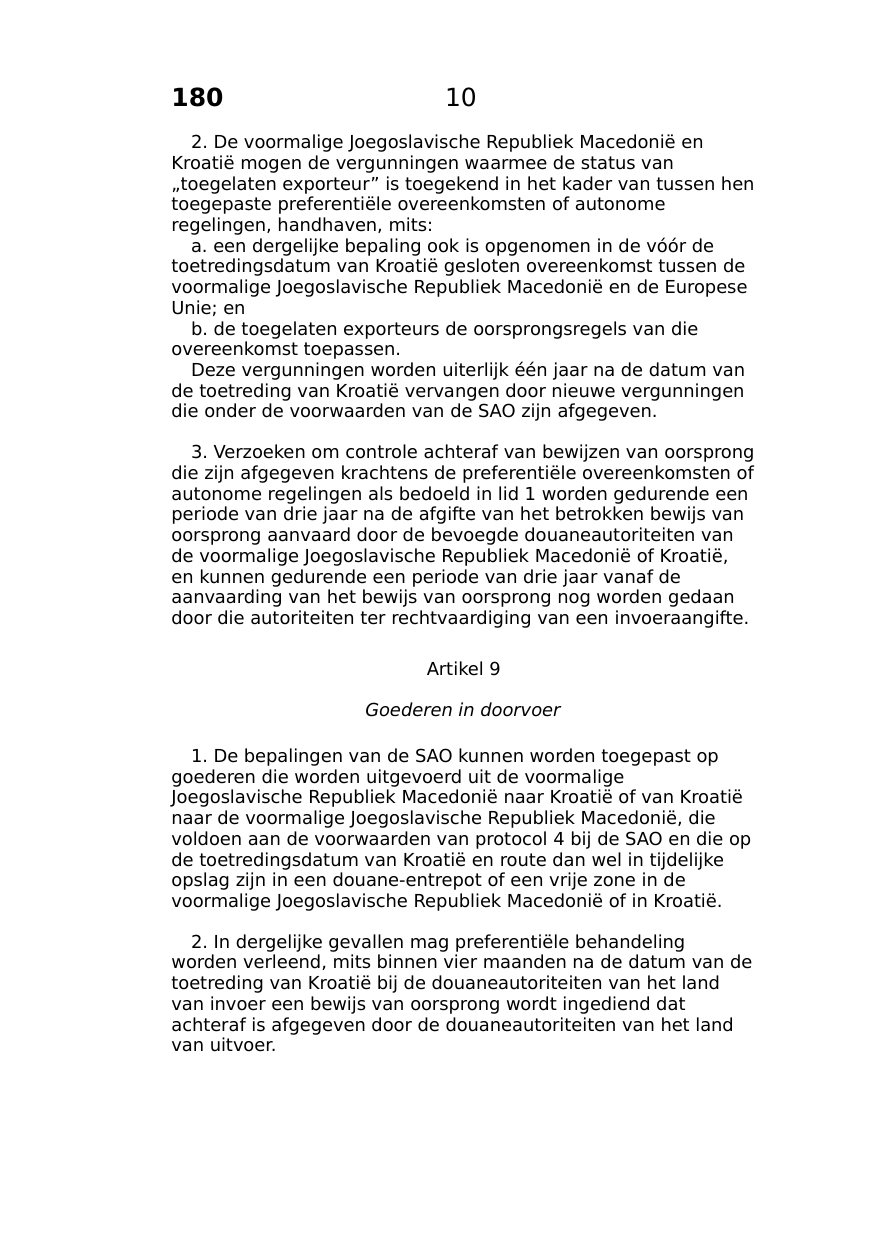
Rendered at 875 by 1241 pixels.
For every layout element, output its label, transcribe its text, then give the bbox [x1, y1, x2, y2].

text 3. Verzoeken om controle achteraf van bewijzen van oorsprong die zijn afgegeven krachtens de preferentiële overeenkomsten of autonome regelingen als bedoeld in lid 1 worden gedurende een periode van drie jaar na de afgifte van het betrokken bewijs van oorsprong aanvaard door de bevoegde douaneautoriteiten van de voormalige Joegoslavische Republiek Macedonië of Kroatië, en kunnen gedurende een periode van drie jaar vanaf de aanvaarding van het bewijs van oorsprong nog worden gedaan door die autoriteiten ter rechtvaardiging van een invoeraangifte. [171, 442, 756, 629]
subtitle Artikel 9 Goederen in doorvoer [171, 659, 756, 721]
text 1. De bepalingen van de SAO kunnen worden toegepast op goederen die worden uitgevoerd uit de voormalige Joegoslavische Republiek Macedonië naar Kroatië of van Kroatië naar de voormalige Joegoslavische Republiek Macedonië, die voldoen aan de voorwaarden van protocol 4 bij de SAO en die op de toetredingsdatum van Kroatië en route dan wel in tijdelijke opslag zijn in een douane-entrepot of een vrije zone in de voormalige Joegoslavische Republiek Macedonië of in Kroatië. [171, 746, 756, 912]
text a. een dergelijke bepaling ook is opgenomen in de vóór de toetredingsdatum van Kroatië gesloten overeenkomst tussen de voormalige Joegoslavische Republiek Macedonië en de Europese Unie; en [171, 236, 756, 318]
text 2. In dergelijke gevallen mag preferentiële behandeling worden verleend, mits binnen vier maanden na de datum van de toetreding van Kroatië bij de douaneautoriteiten van het land van invoer een bewijs van oorsprong wordt ingediend dat achteraf is afgegeven door de douaneautoriteiten van het land van uitvoer. [171, 932, 756, 1056]
text 2. De voormalige Joegoslavische Republiek Macedonië en Kroatië mogen de vergunningen waarmee de status van „toegelaten exporteur” is toegekend in het kader van tussen hen toegepaste preferentiële overeenkomsten of autonome regelingen, handhaven, mits: [171, 132, 756, 236]
text Deze vergunningen worden uiterlijk één jaar na de datum van de toetreding van Kroatië vervangen door nieuwe vergunningen die onder de voorwaarden van de SAO zijn afgegeven. [171, 360, 756, 422]
text b. de toegelaten exporteurs de oorsprongsregels van die overeenkomst toepassen. [171, 318, 756, 360]
